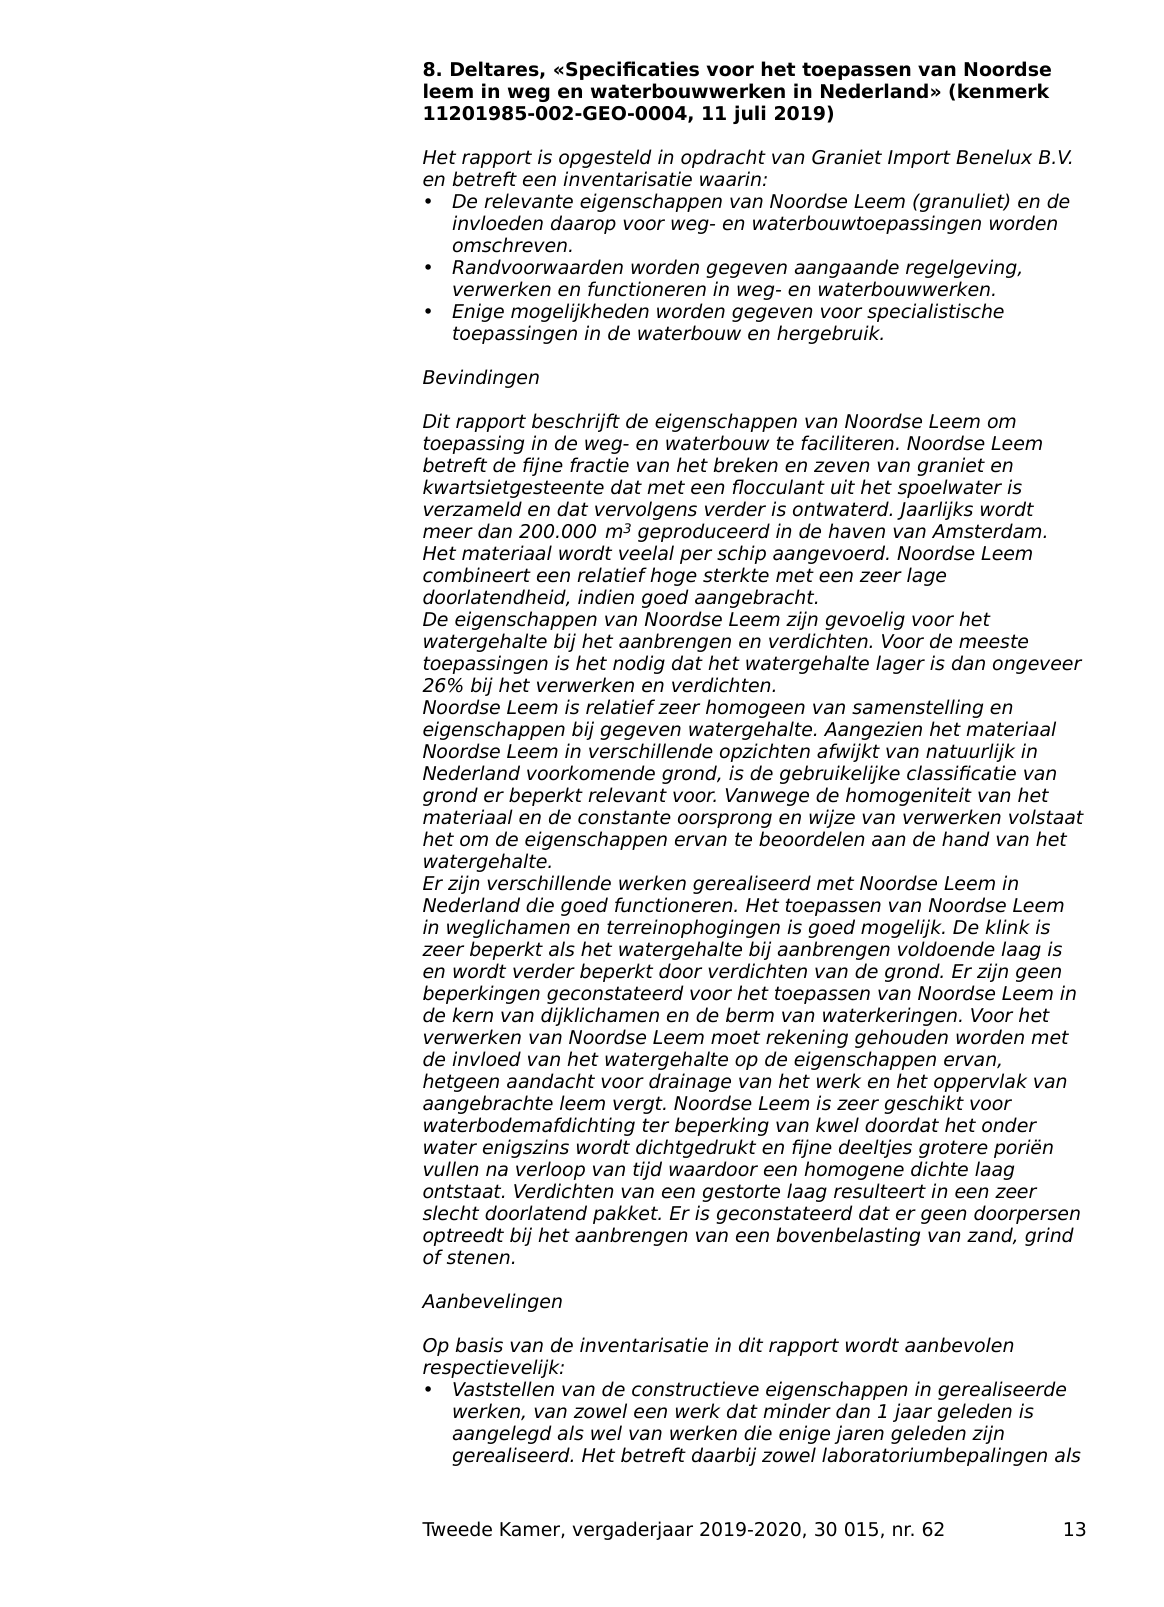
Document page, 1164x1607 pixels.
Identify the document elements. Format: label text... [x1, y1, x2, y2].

subtitle 8. Deltares, «Specificaties voor het toepassen van Noordse leem in weg en waterbouwwerken in Nederland» (kenmerk 11201985-002-GEO-0004, 11 juli 2019) [422, 59, 1087, 125]
text Op basis van de inventarisatie in dit rapport wordt aanbevolen respectievelijk: [422, 1335, 1087, 1379]
text Noordse Leem is relatief zeer homogeen van samenstelling en eigenschappen bij gegeven watergehalte. Aangezien het materiaal Noordse Leem in verschillende opzichten afwijkt van natuurlijk in Nederland voorkomende grond, is de gebruikelijke classificatie van grond er beperkt relevant voor. Vanwege de homogeniteit van het materiaal en de constante oorsprong en wijze van verwerken volstaat het om de eigenschappen ervan te beoordelen aan de hand van het watergehalte. [422, 697, 1087, 873]
text • Vaststellen van de constructieve eigenschappen in gerealiseerde werken, van zowel een werk dat minder dan 1 jaar geleden is aangelegd als wel van werken die enige jaren geleden zijn gerealiseerd. Het betreft daarbij zowel laboratoriumbepalingen als [422, 1379, 1087, 1467]
text Het rapport is opgesteld in opdracht van Graniet Import Benelux B.V. en betreft een inventarisatie waarin: [422, 147, 1087, 191]
text • Randvoorwaarden worden gegeven aangaande regelgeving, verwerken en functioneren in weg- en waterbouwwerken. [422, 257, 1087, 301]
text • Enige mogelijkheden worden gegeven voor specialistische toepassingen in de waterbouw en hergebruik. [422, 301, 1087, 345]
subtitle Bevindingen [422, 367, 1087, 389]
text Dit rapport beschrijft de eigenschappen van Noordse Leem om toepassing in de weg- en waterbouw te faciliteren. Noordse Leem betreft de fijne fractie van het breken en zeven van graniet en kwartsietgesteente dat met een flocculant uit het spoelwater is verzameld en dat vervolgens verder is ontwaterd. Jaarlijks wordt meer dan 200.000 m3 geproduceerd in de haven van Amsterdam. Het materiaal wordt veelal per schip aangevoerd. Noordse Leem combineert een relatief hoge sterkte met een zeer lage doorlatendheid, indien goed aangebracht. [422, 411, 1087, 609]
subtitle Aanbevelingen [422, 1291, 1087, 1313]
text De eigenschappen van Noordse Leem zijn gevoelig voor het watergehalte bij het aanbrengen en verdichten. Voor de meeste toepassingen is het nodig dat het watergehalte lager is dan ongeveer 26% bij het verwerken en verdichten. [422, 609, 1087, 697]
text Er zijn verschillende werken gerealiseerd met Noordse Leem in Nederland die goed functioneren. Het toepassen van Noordse Leem in weglichamen en terreinophogingen is goed mogelijk. De klink is zeer beperkt als het watergehalte bij aanbrengen voldoende laag is en wordt verder beperkt door verdichten van de grond. Er zijn geen beperkingen geconstateerd voor het toepassen van Noordse Leem in de kern van dijklichamen en de berm van waterkeringen. Voor het verwerken van Noordse Leem moet rekening gehouden worden met de invloed van het watergehalte op de eigenschappen ervan, hetgeen aandacht voor drainage van het werk en het oppervlak van aangebrachte leem vergt. Noordse Leem is zeer geschikt voor waterbodemafdichting ter beperking van kwel doordat het onder water enigszins wordt dichtgedrukt en fijne deeltjes grotere poriën vullen na verloop van tijd waardoor een homogene dichte laag ontstaat. Verdichten van een gestorte laag resulteert in een zeer slecht doorlatend pakket. Er is geconstateerd dat er geen doorpersen optreedt bij het aanbrengen van een bovenbelasting van zand, grind of stenen. [422, 873, 1087, 1268]
text • De relevante eigenschappen van Noordse Leem (granuliet) en de invloeden daarop voor weg- en waterbouwtoepassingen worden omschreven. [422, 191, 1087, 257]
